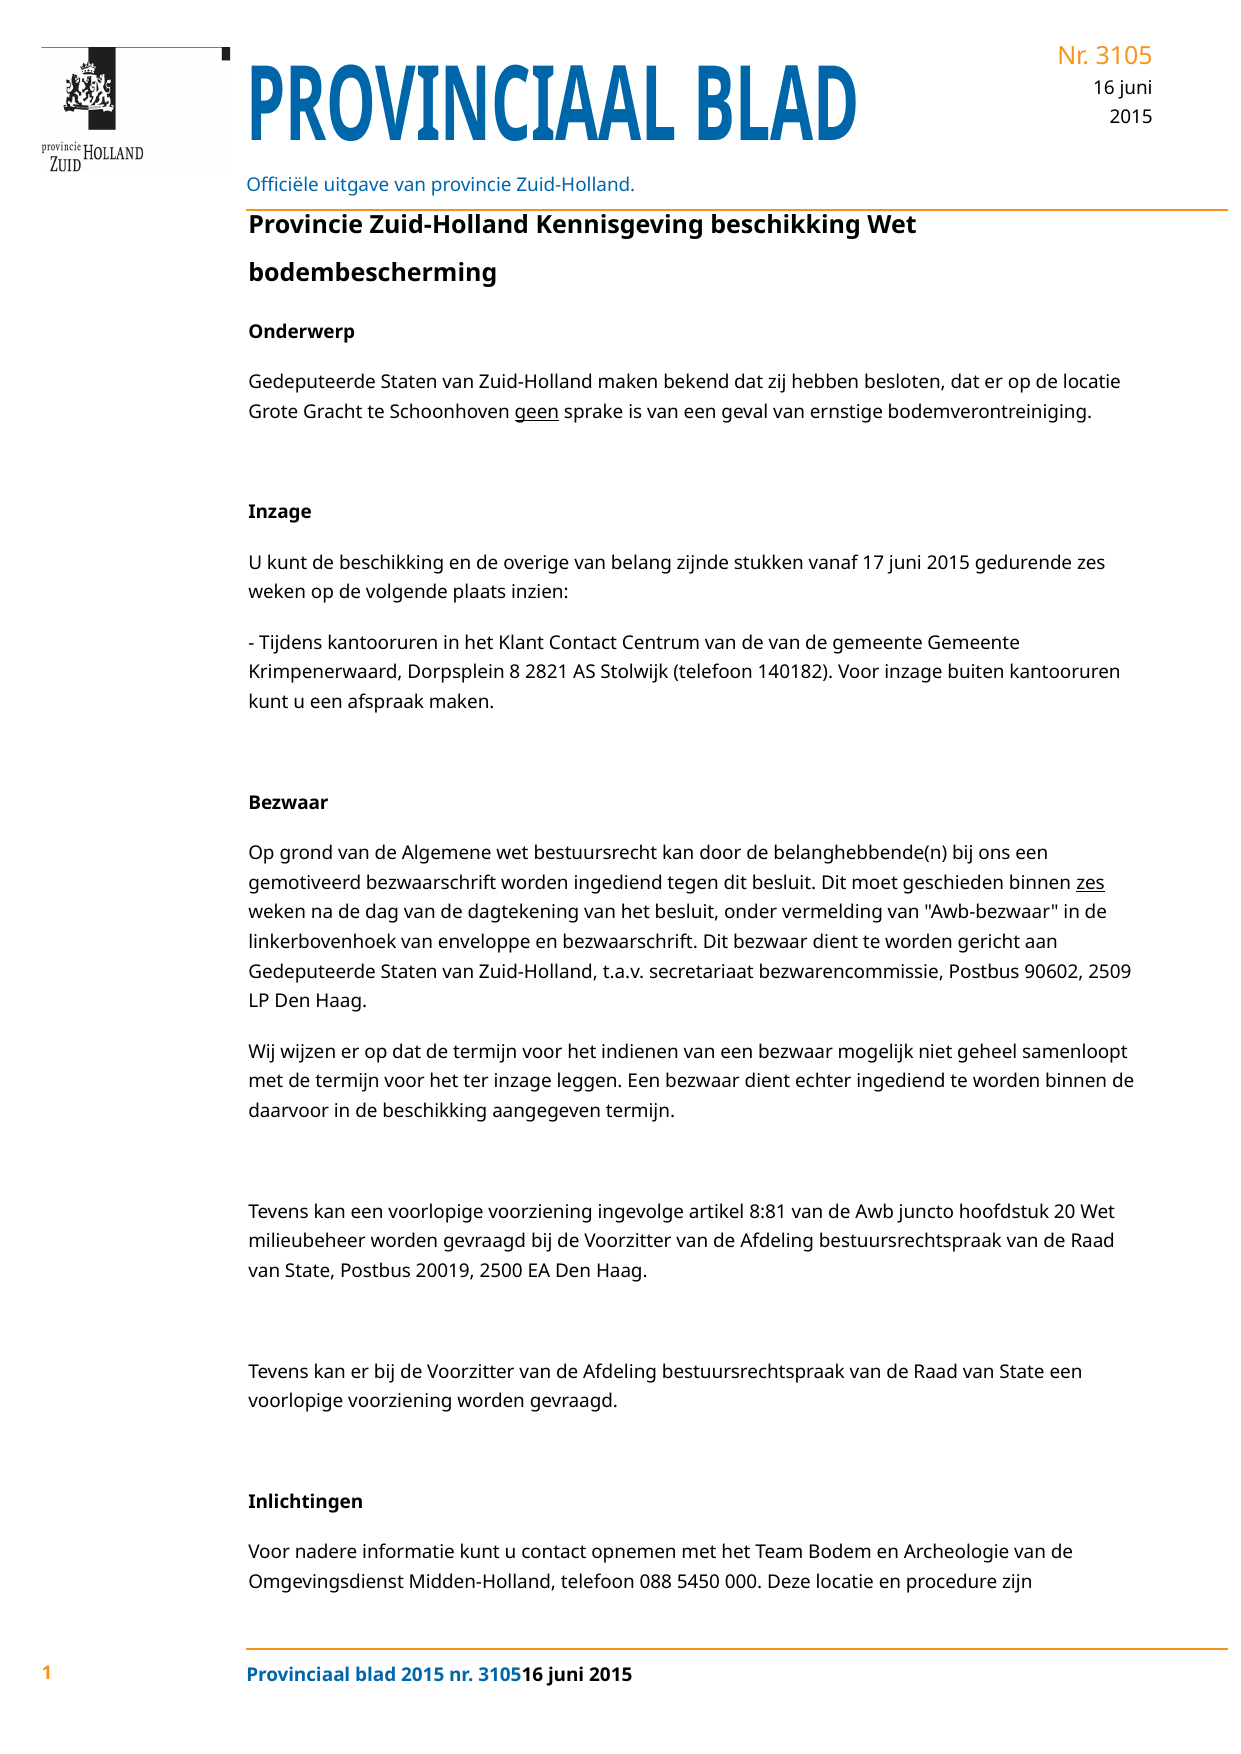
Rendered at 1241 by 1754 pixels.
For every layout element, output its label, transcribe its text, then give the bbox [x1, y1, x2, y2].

text Tevens kan er bij de Voorzitter van de Afdeling bestuursrechtspraak van de Raad van State een voorlopige voorziening worden gevraagd. [248, 1358, 1152, 1413]
text Onderwerp [248, 318, 1152, 344]
text Gedeputeerde Staten van Zuid-Holland maken bekend dat zij hebben besloten, dat er op de locatie Grote Gracht te Schoonhoven geen sprake is van een geval van ernstige bodemverontreiniging. [248, 368, 1152, 424]
text Wij wijzen er op dat de termijn voor het indienen van een bezwaar mogelijk niet geheel samenloopt met de termijn voor het ter inzage leggen. Een bezwaar dient echter ingediend te worden binnen de daarvoor in de beschikking aangegeven termijn. [248, 1038, 1152, 1123]
text - Tijdens kantooruren in het Klant Contact Centrum van de van de gemeente Gemeente Krimpenerwaard, Dorpsplein 8 2821 AS Stolwijk (telefoon 140182). Voor inzage buiten kantooruren kunt u een afspraak maken. [248, 629, 1152, 714]
picture [41, 47, 231, 172]
text U kunt de beschikking en de overige van belang zijnde stukken vanaf 17 juni 2015 gedurende zes weken op de volgende plaats inzien: [248, 549, 1152, 604]
text Inlichtingen [248, 1488, 1152, 1514]
text Tevens kan een voorlopige voorziening ingevolge artikel 8:81 van de Awb juncto hoofdstuk 20 Wet milieubeheer worden gevraagd bij de Voorzitter van de Afdeling bestuursrechtspraak van de Raad van State, Postbus 20019, 2500 EA Den Haag. [248, 1198, 1152, 1283]
text Provincie Zuid-Holland Kennisgeving beschikking Wet bodembescherming [248, 211, 1152, 288]
text Bezwaar [248, 789, 1152, 815]
text Voor nadere informatie kunt u contact opnemen met het Team Bodem en Archeologie van de Omgevingsdienst Midden-Holland, telefoon 088 5450 000. Deze locatie en procedure zijn [248, 1539, 1152, 1594]
text Op grond van de Algemene wet bestuursrecht kan door de belanghebbende(n) bij ons een gemotiveerd bezwaarschrift worden ingediend tegen dit besluit. Dit moet geschieden binnen zes weken na de dag van de dagtekening van het besluit, onder vermelding van "Awb-bezwaar" in de linkerbovenhoek van enveloppe en bezwaarschrift. Dit bezwaar dient te worden gericht aan Gedeputeerde Staten van Zuid-Holland, t.a.v. secretariaat bezwarencommissie, Postbus 90602, 2509 LP Den Haag. [248, 839, 1152, 1013]
text Inzage [248, 499, 1152, 524]
